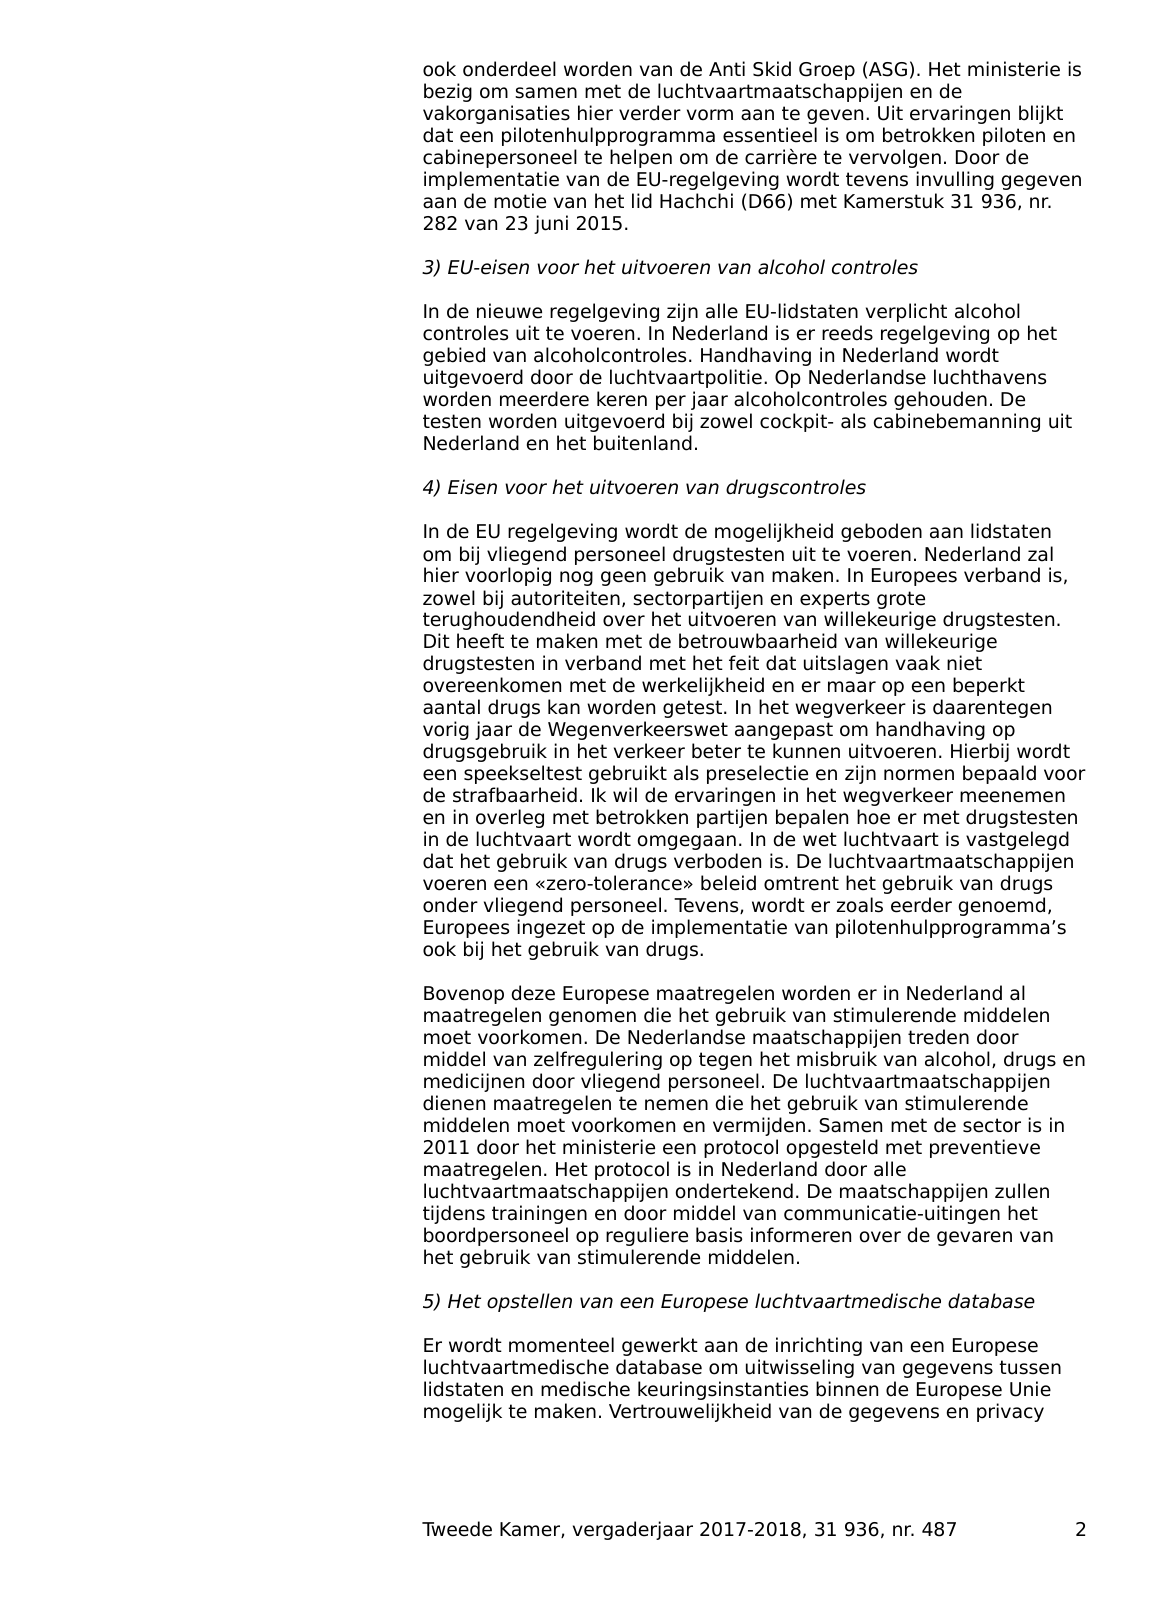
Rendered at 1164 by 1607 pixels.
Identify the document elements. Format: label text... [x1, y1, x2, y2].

subtitle 4) Eisen voor het uitvoeren van drugscontroles [422, 477, 1087, 499]
text In de nieuwe regelgeving zijn alle EU-lidstaten verplicht alcohol controles uit te voeren. In Nederland is er reeds regelgeving op het gebied van alcoholcontroles. Handhaving in Nederland wordt uitgevoerd door de luchtvaartpolitie. Op Nederlandse luchthavens worden meerdere keren per jaar alcoholcontroles gehouden. De testen worden uitgevoerd bij zowel cockpit- als cabinebemanning uit Nederland en het buitenland. [422, 301, 1087, 455]
subtitle 3) EU-eisen voor het uitvoeren van alcohol controles [422, 257, 1087, 279]
text ook onderdeel worden van de Anti Skid Groep (ASG). Het ministerie is bezig om samen met de luchtvaartmaatschappijen en de vakorganisaties hier verder vorm aan te geven. Uit ervaringen blijkt dat een pilotenhulpprogramma essentieel is om betrokken piloten en cabinepersoneel te helpen om de carrière te vervolgen. Door de implementatie van de EU-regelgeving wordt tevens invulling gegeven aan de motie van het lid Hachchi (D66) met Kamerstuk 31 936, nr. 282 van 23 juni 2015. [422, 59, 1087, 235]
text In de EU regelgeving wordt de mogelijkheid geboden aan lidstaten om bij vliegend personeel drugstesten uit te voeren. Nederland zal hier voorlopig nog geen gebruik van maken. In Europees verband is, zowel bij autoriteiten, sectorpartijen en experts grote terughoudendheid over het uitvoeren van willekeurige drugstesten. Dit heeft te maken met de betrouwbaarheid van willekeurige drugstesten in verband met het feit dat uitslagen vaak niet overeenkomen met de werkelijkheid en er maar op een beperkt aantal drugs kan worden getest. In het wegverkeer is daarentegen vorig jaar de Wegenverkeerswet aangepast om handhaving op drugsgebruik in het verkeer beter te kunnen uitvoeren. Hierbij wordt een speekseltest gebruikt als preselectie en zijn normen bepaald voor de strafbaarheid. Ik wil de ervaringen in het wegverkeer meenemen en in overleg met betrokken partijen bepalen hoe er met drugstesten in de luchtvaart wordt omgegaan. In de wet luchtvaart is vastgelegd dat het gebruik van drugs verboden is. De luchtvaartmaatschappijen voeren een «zero-tolerance» beleid omtrent het gebruik van drugs onder vliegend personeel. Tevens, wordt er zoals eerder genoemd, Europees ingezet op de implementatie van pilotenhulpprogramma’s ook bij het gebruik van drugs. [422, 521, 1087, 961]
text Er wordt momenteel gewerkt aan de inrichting van een Europese luchtvaartmedische database om uitwisseling van gegevens tussen lidstaten en medische keuringsinstanties binnen de Europese Unie mogelijk te maken. Vertrouwelijkheid van de gegevens en privacy [422, 1335, 1087, 1423]
subtitle 5) Het opstellen van een Europese luchtvaartmedische database [422, 1291, 1087, 1313]
text Bovenop deze Europese maatregelen worden er in Nederland al maatregelen genomen die het gebruik van stimulerende middelen moet voorkomen. De Nederlandse maatschappijen treden door middel van zelfregulering op tegen het misbruik van alcohol, drugs en medicijnen door vliegend personeel. De luchtvaartmaatschappijen dienen maatregelen te nemen die het gebruik van stimulerende middelen moet voorkomen en vermijden. Samen met de sector is in 2011 door het ministerie een protocol opgesteld met preventieve maatregelen. Het protocol is in Nederland door alle luchtvaartmaatschappijen ondertekend. De maatschappijen zullen tijdens trainingen en door middel van communicatie-uitingen het boordpersoneel op reguliere basis informeren over de gevaren van het gebruik van stimulerende middelen. [422, 983, 1087, 1269]
